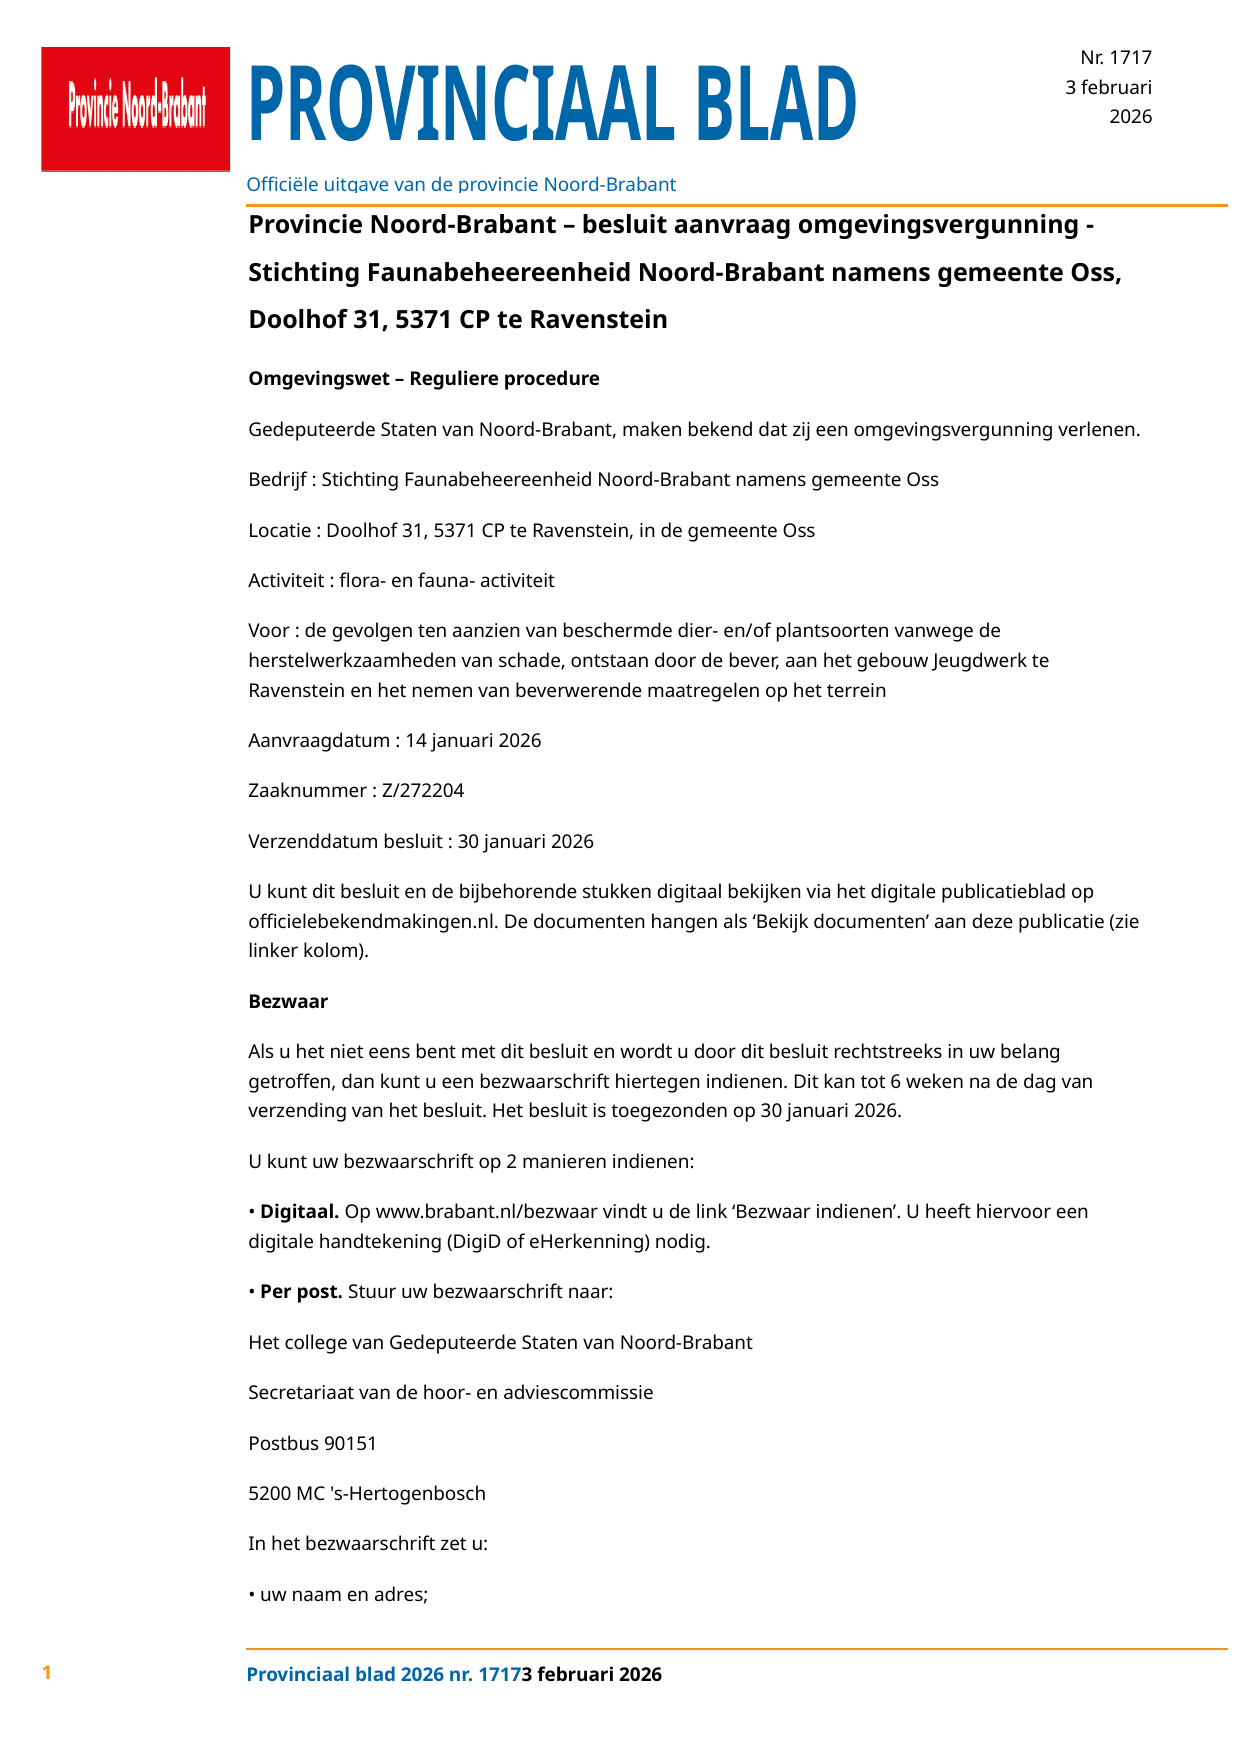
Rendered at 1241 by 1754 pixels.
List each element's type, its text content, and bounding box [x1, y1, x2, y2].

text Aanvraagdatum : 14 januari 2026 [248, 727, 1152, 753]
text Verzenddatum besluit : 30 januari 2026 [248, 828, 1152, 854]
text • Digitaal. Op www.brabant.nl/bezwaar vindt u de link ‘Bezwaar indienen’. U heeft hiervoor een digitale handtekening (DigiD of eHerkenning) nodig. [248, 1198, 1152, 1254]
picture [41, 47, 231, 172]
text • uw naam en adres; [248, 1581, 1152, 1607]
text Bedrijf : Stichting Faunabeheereenheid Noord-Brabant namens gemeente Oss [248, 466, 1152, 492]
text Activiteit : flora- en fauna- activiteit [248, 567, 1152, 593]
text Zaaknummer : Z/272204 [248, 778, 1152, 803]
text Provincie Noord-Brabant – besluit aanvraag omgevingsvergunning - Stichting Faunabeheereenheid Noord-Brabant namens gemeente Oss, Doolhof 31, 5371 CP te Ravenstein [248, 207, 1152, 336]
text Locatie : Doolhof 31, 5371 CP te Ravenstein, in de gemeente Oss [248, 517, 1152, 542]
text 5200 MC 's‑Hertogenbosch [248, 1480, 1152, 1506]
text Als u het niet eens bent met dit besluit en wordt u door dit besluit rechtstreeks in uw belang getroffen, dan kunt u een bezwaarschrift hiertegen indienen. Dit kan tot 6 weken na de dag van verzending van het besluit. Het besluit is toegezonden op 30 januari 2026. [248, 1038, 1152, 1123]
text Het college van Gedeputeerde Staten van Noord-Brabant [248, 1329, 1152, 1354]
text In het bezwaarschrift zet u: [248, 1531, 1152, 1556]
text U kunt uw bezwaarschrift op 2 manieren indienen: [248, 1148, 1152, 1174]
text • Per post. Stuur uw bezwaarschrift naar: [248, 1278, 1152, 1304]
text Gedeputeerde Staten van Noord-Brabant, maken bekend dat zij een omgevingsvergunning verlenen. [248, 416, 1152, 442]
text Bezwaar [248, 988, 1152, 1014]
text Postbus 90151 [248, 1430, 1152, 1455]
text Omgevingswet – Reguliere procedure [248, 366, 1152, 391]
text Voor : de gevolgen ten aanzien van beschermde dier- en/of plantsoorten vanwege de herstelwerkzaamheden van schade, ontstaan door de bever, aan het gebouw Jeugdwerk te Ravenstein en het nemen van beverwerende maatregelen op het terrein [248, 618, 1152, 702]
text Secretariaat van de hoor- en adviescommissie [248, 1379, 1152, 1405]
text U kunt dit besluit en de bijbehorende stukken digitaal bekijken via het digitale publicatieblad op officielebekendmakingen.nl. De documenten hangen als ‘Bekijk documenten’ aan deze publicatie (zie linker kolom). [248, 878, 1152, 963]
